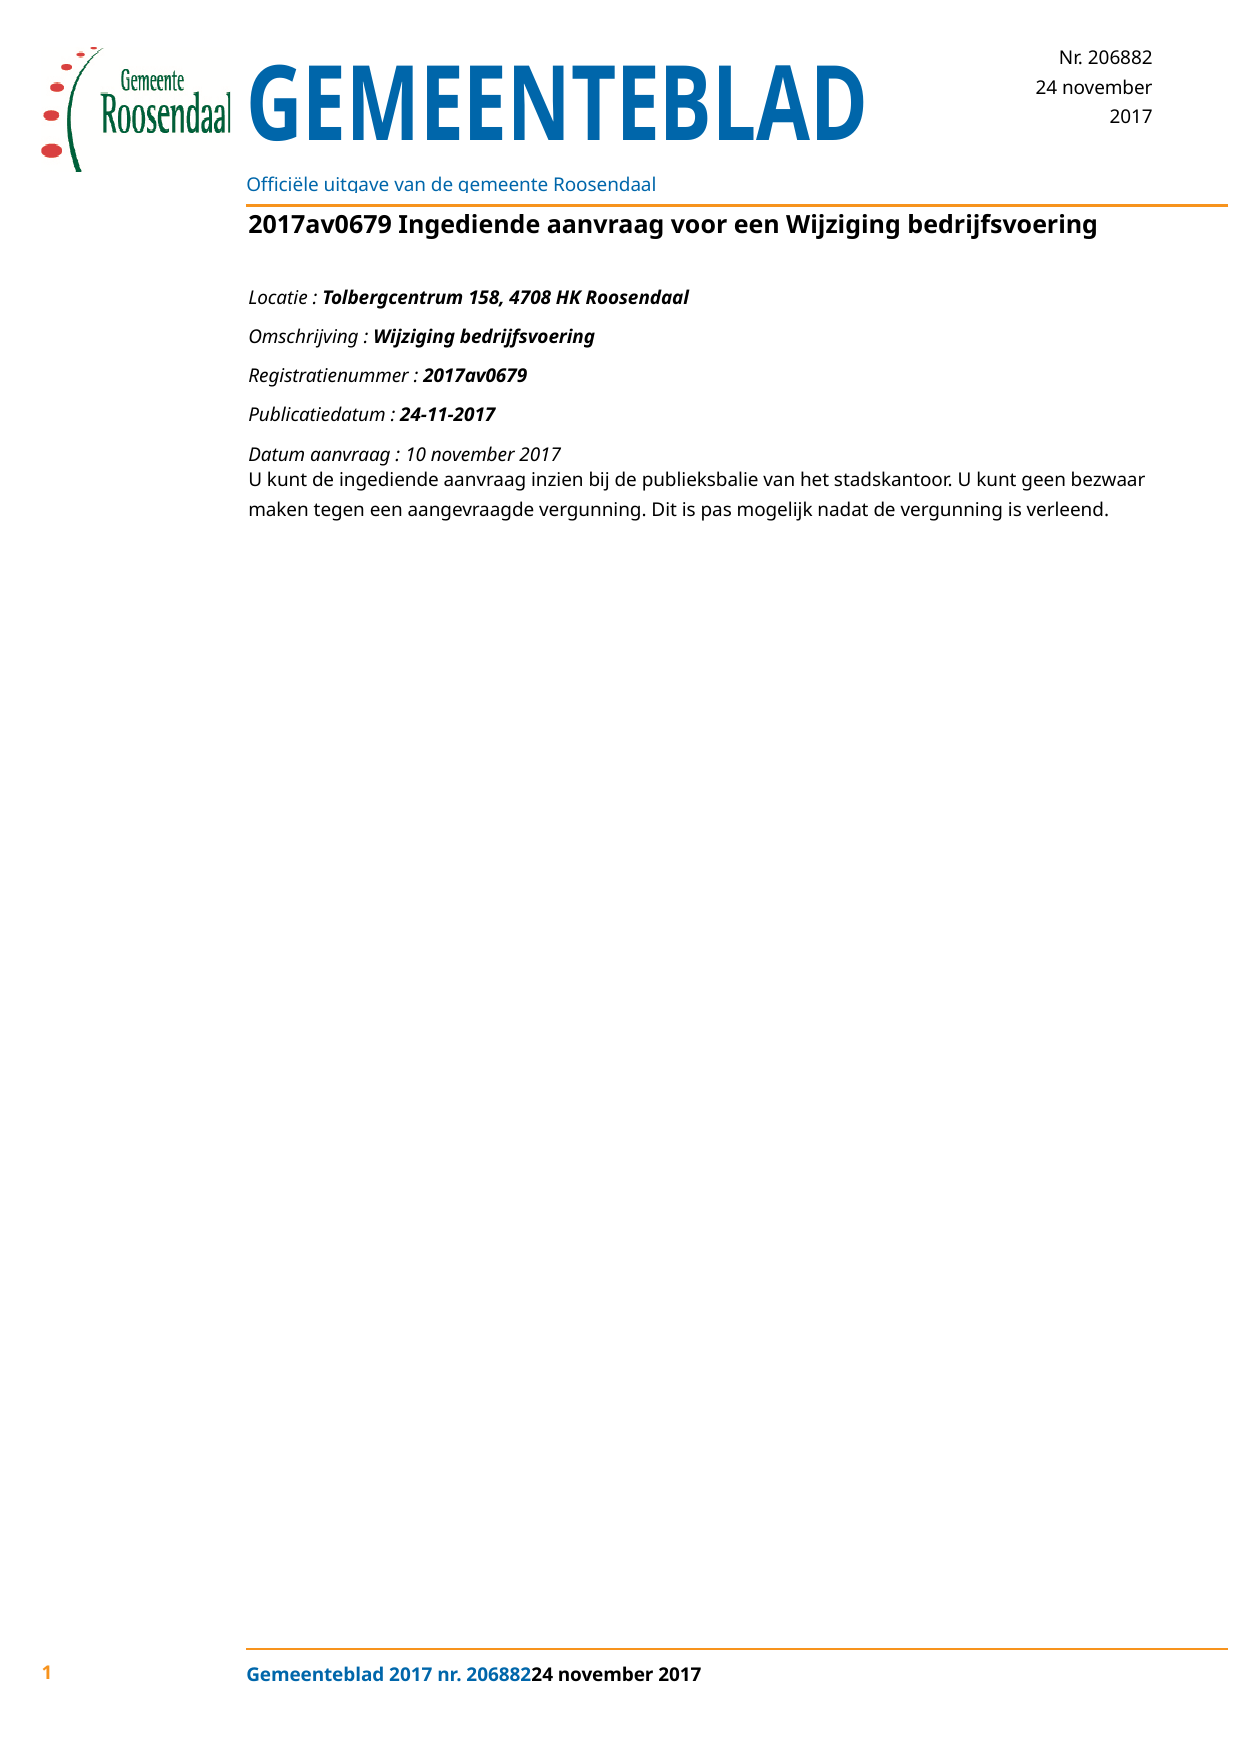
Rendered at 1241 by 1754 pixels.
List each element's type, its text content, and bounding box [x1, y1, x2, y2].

text Registratienummer : 2017av0679 [248, 362, 1152, 388]
text Publicatiedatum : 24-11-2017 [248, 402, 1152, 427]
text Omschrijving : Wijziging bedrijfsvoering [248, 323, 1152, 349]
text Locatie : Tolbergcentrum 158, 4708 HK Roosendaal [248, 284, 1152, 309]
text Datum aanvraag : 10 november 2017 [248, 441, 1152, 467]
text 2017av0679 Ingediende aanvraag voor een Wijziging bedrijfsvoering [248, 207, 1152, 241]
picture [41, 47, 231, 172]
text U kunt de ingediende aanvraag inzien bij de publieksbalie van het stadskantoor. U kunt geen bezwaar maken tegen een aangevraagde vergunning. Dit is pas mogelijk nadat de vergunning is verleend. [248, 467, 1152, 522]
